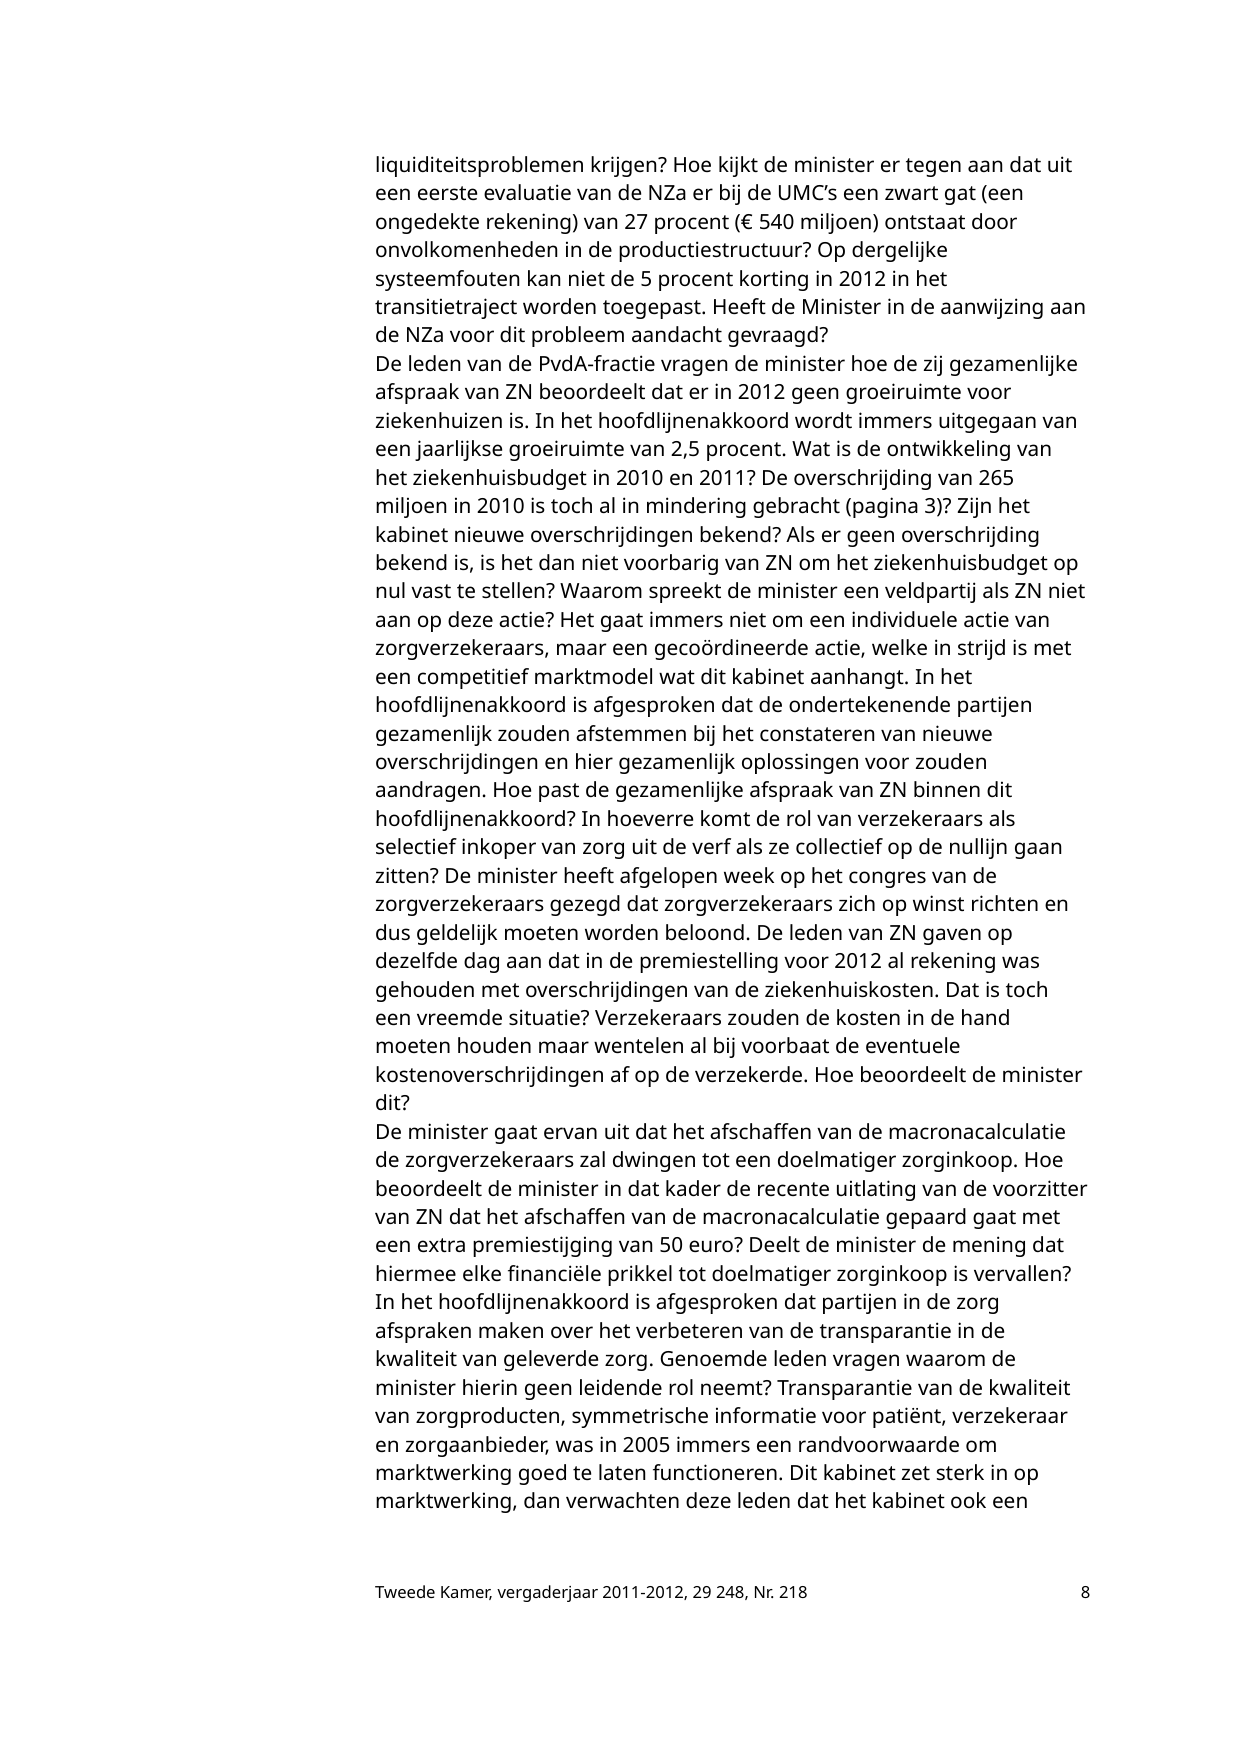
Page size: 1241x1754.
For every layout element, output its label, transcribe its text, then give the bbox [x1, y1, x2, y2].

text De minister gaat ervan uit dat het afschaffen van de macronacalculatie de zorgverzekeraars zal dwingen tot een doelmatiger zorginkoop. Hoe beoordeelt de minister in dat kader de recente uitlating van de voorzitter van ZN dat het afschaffen van de macronacalculatie gepaard gaat met een extra premiestijging van 50 euro? Deelt de minister de mening dat hiermee elke financiële prikkel tot doelmatiger zorginkoop is vervallen? [375, 1117, 1090, 1287]
text liquiditeitsproblemen krijgen? Hoe kijkt de minister er tegen aan dat uit een eerste evaluatie van de NZa er bij de UMC’s een zwart gat (een ongedekte rekening) van 27 procent (€ 540 miljoen) ontstaat door onvolkomenheden in de productiestructuur? Op dergelijke systeemfouten kan niet de 5 procent korting in 2012 in het transitietraject worden toegepast. Heeft de Minister in de aanwijzing aan de NZa voor dit probleem aandacht gevraagd? [375, 150, 1090, 349]
text In het hoofdlijnenakkoord is afgesproken dat partijen in de zorg afspraken maken over het verbeteren van de transparantie in de kwaliteit van geleverde zorg. Genoemde leden vragen waarom de minister hierin geen leidende rol neemt? Transparantie van de kwaliteit van zorgproducten, symmetrische informatie voor patiënt, verzekeraar en zorgaanbieder, was in 2005 immers een randvoorwaarde om marktwerking goed te laten functioneren. Dit kabinet zet sterk in op marktwerking, dan verwachten deze leden dat het kabinet ook een [375, 1287, 1090, 1515]
text De leden van de PvdA-fractie vragen de minister hoe de zij gezamenlijke afspraak van ZN beoordeelt dat er in 2012 geen groeiruimte voor ziekenhuizen is. In het hoofdlijnenakkoord wordt immers uitgegaan van een jaarlijkse groeiruimte van 2,5 procent. Wat is de ontwikkeling van het ziekenhuisbudget in 2010 en 2011? De overschrijding van 265 miljoen in 2010 is toch al in mindering gebracht (pagina 3)? Zijn het kabinet nieuwe overschrijdingen bekend? Als er geen overschrijding bekend is, is het dan niet voorbarig van ZN om het ziekenhuisbudget op nul vast te stellen? Waarom spreekt de minister een veldpartij als ZN niet aan op deze actie? Het gaat immers niet om een individuele actie van zorgverzekeraars, maar een gecoördineerde actie, welke in strijd is met een competitief marktmodel wat dit kabinet aanhangt. In het hoofdlijnenakkoord is afgesproken dat de ondertekenende partijen gezamenlijk zouden afstemmen bij het constateren van nieuwe overschrijdingen en hier gezamenlijk oplossingen voor zouden aandragen. Hoe past de gezamenlijke afspraak van ZN binnen dit hoofdlijnenakkoord? In hoeverre komt de rol van verzekeraars als selectief inkoper van zorg uit de verf als ze collectief op de nullijn gaan zitten? De minister heeft afgelopen week op het congres van de zorgverzekeraars gezegd dat zorgverzekeraars zich op winst richten en dus geldelijk moeten worden beloond. De leden van ZN gaven op dezelfde dag aan dat in de premiestelling voor 2012 al rekening was gehouden met overschrijdingen van de ziekenhuiskosten. Dat is toch een vreemde situatie? Verzekeraars zouden de kosten in de hand moeten houden maar wentelen al bij voorbaat de eventuele kostenoverschrijdingen af op de verzekerde. Hoe beoordeelt de minister dit? [375, 349, 1090, 1117]
